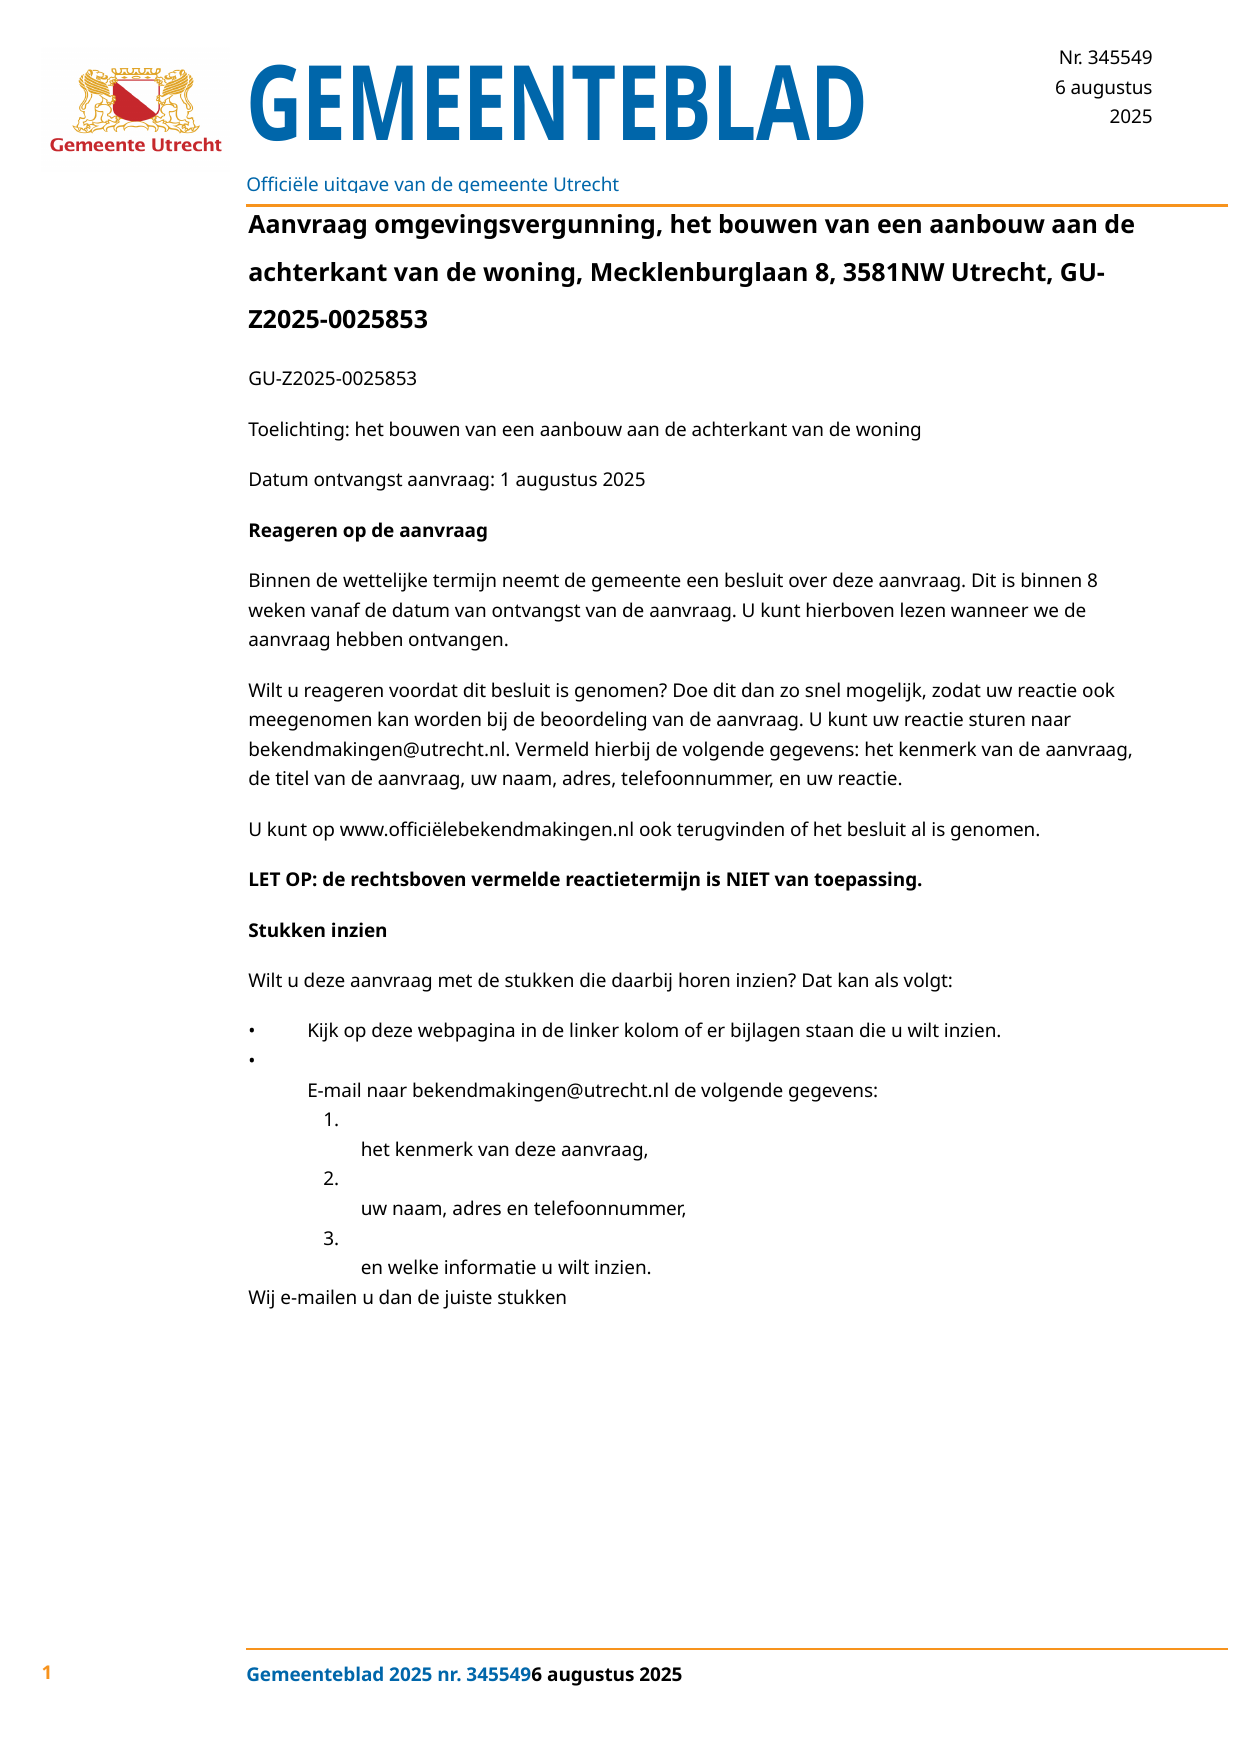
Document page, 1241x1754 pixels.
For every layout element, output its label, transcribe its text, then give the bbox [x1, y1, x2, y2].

text Wilt u reageren voordat dit besluit is genomen? Doe dit dan zo snel mogelijk, zodat uw reactie ook meegenomen kan worden bij de beoordeling van de aanvraag. U kunt uw reactie sturen naar bekendmakingen@utrecht.nl. Vermeld hierbij de volgende gegevens: het kenmerk van de aanvraag, de titel van de aanvraag, uw naam, adres, telefoonnummer, en uw reactie. [248, 677, 1152, 791]
picture [41, 47, 231, 172]
text Datum ontvangst aanvraag: 1 augustus 2025 [248, 466, 1152, 492]
list Kijk op deze webpagina in de linker kolom of er bijlagen staan die u wilt inzien. [248, 1018, 1152, 1043]
text Toelichting: het bouwen van een aanbouw aan de achterkant van de woning [248, 416, 1152, 442]
text LET OP: de rechtsboven vermelde reactietermijn is NIET van toepassing. [248, 866, 1152, 892]
text Binnen de wettelijke termijn neemt de gemeente een besluit over deze aanvraag. Dit is binnen 8 weken vanaf de datum van ontvangst van de aanvraag. U kunt hierboven lezen wanneer we de aanvraag hebben ontvangen. [248, 567, 1152, 652]
text Wilt u deze aanvraag met de stukken die daarbij horen inzien? Dat kan als volgt: [248, 967, 1152, 993]
list uw naam, adres en telefoonnummer, [323, 1195, 1152, 1221]
text Reageren op de aanvraag [248, 517, 1152, 542]
list E-mail naar bekendmakingen@utrecht.nl de volgende gegevens: [248, 1077, 1152, 1102]
text Aanvraag omgevingsvergunning, het bouwen van een aanbouw aan de achterkant van de woning, Mecklenburglaan 8, 3581NW Utrecht, GU-Z2025-0025853 [248, 207, 1152, 336]
text Stukken inzien [248, 917, 1152, 942]
list en welke informatie u wilt inzien. [323, 1254, 1152, 1280]
text GU-Z2025-0025853 [248, 366, 1152, 391]
list het kenmerk van deze aanvraag, [323, 1136, 1152, 1162]
text Wij e-mailen u dan de juiste stukken [248, 1284, 1152, 1309]
text U kunt op www.officiëlebekendmakingen.nl ook terugvinden of het besluit al is genomen. [248, 816, 1152, 842]
